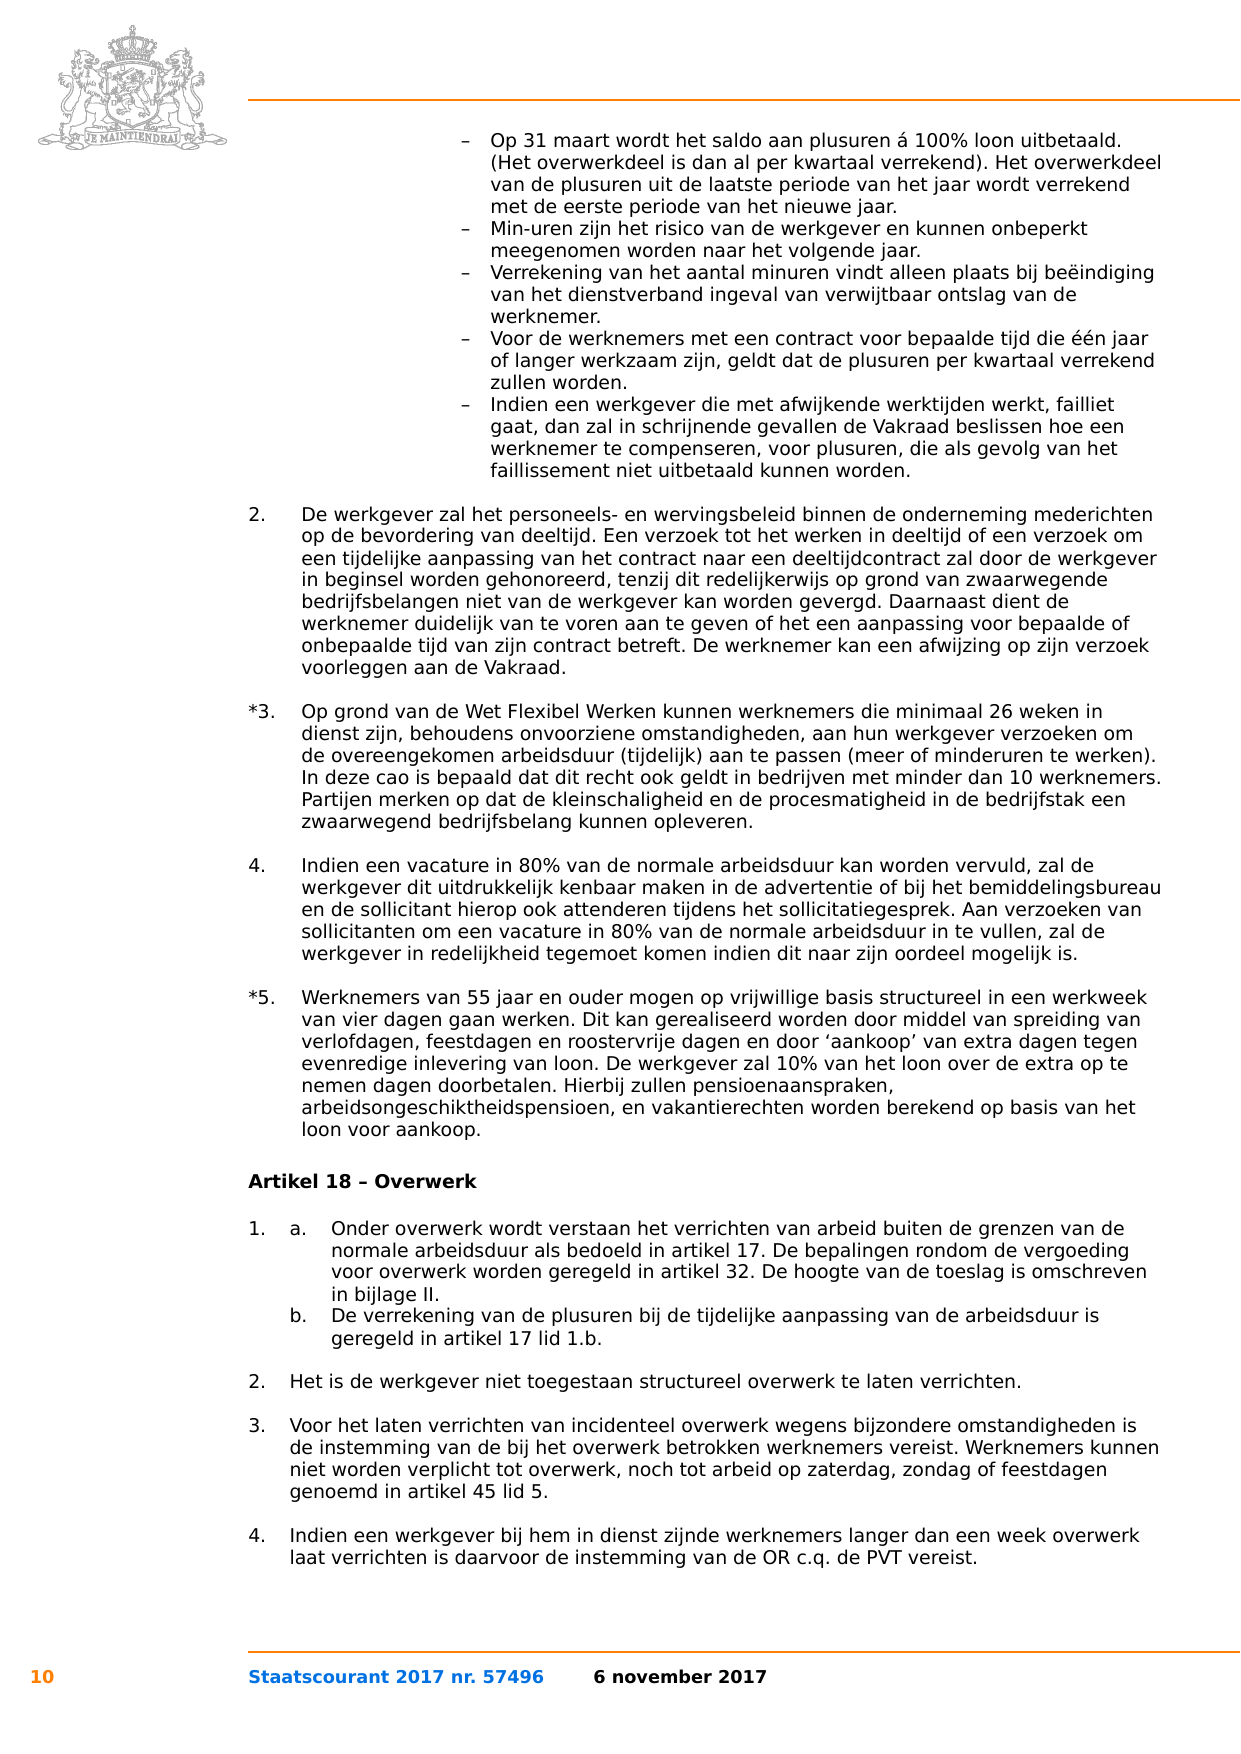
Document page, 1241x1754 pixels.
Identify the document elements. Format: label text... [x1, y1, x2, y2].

text 3. Voor het laten verrichten van incidenteel overwerk wegens bijzondere omstandigheden is de instemming van de bij het overwerk betrokken werknemers vereist. Werknemers kunnen niet worden verplicht tot overwerk, noch tot arbeid op zaterdag, zondag of feestdagen genoemd in artikel 45 lid 5. [248, 1415, 1163, 1503]
text 1. a. Onder overwerk wordt verstaan het verrichten van arbeid buiten de grenzen van de normale arbeidsduur als bedoeld in artikel 17. De bepalingen rondom de vergoeding voor overwerk worden geregeld in artikel 32. De hoogte van de toeslag is omschreven in bijlage II. [248, 1217, 1163, 1305]
text – Op 31 maart wordt het saldo aan plusuren á 100% loon uitbetaald. (Het overwerkdeel is dan al per kwartaal verrekend). Het overwerkdeel van de plusuren uit de laatste periode van het jaar wordt verrekend met de eerste periode van het nieuwe jaar. [461, 130, 1163, 218]
text b. De verrekening van de plusuren bij de tijdelijke aanpassing van de arbeidsduur is geregeld in artikel 17 lid 1.b. [289, 1305, 1163, 1349]
text 2. De werkgever zal het personeels- en wervingsbeleid binnen de onderneming mederichten op de bevordering van deeltijd. Een verzoek tot het werken in deeltijd of een verzoek om een tijdelijke aanpassing van het contract naar een deeltijdcontract zal door de werkgever in beginsel worden gehonoreerd, tenzij dit redelijkerwijs op grond van zwaarwegende bedrijfsbelangen niet van de werkgever kan worden gevergd. Daarnaast dient de werknemer duidelijk van te voren aan te geven of het een aanpassing voor bepaalde of onbepaalde tijd van zijn contract betreft. De werknemer kan een afwijzing op zijn verzoek voorleggen aan de Vakraad. [248, 503, 1163, 679]
subtitle Artikel 18 – Overwerk [248, 1171, 1163, 1192]
text – Indien een werkgever die met afwijkende werktijden werkt, failliet gaat, dan zal in schrijnende gevallen de Vakraad beslissen hoe een werknemer te compenseren, voor plusuren, die als gevolg van het faillissement niet uitbetaald kunnen worden. [461, 394, 1163, 482]
text – Voor de werknemers met een contract voor bepaalde tijd die één jaar of langer werkzaam zijn, geldt dat de plusuren per kwartaal verrekend zullen worden. [461, 328, 1163, 394]
text – Verrekening van het aantal minuren vindt alleen plaats bij beëindiging van het dienstverband ingeval van verwijtbaar ontslag van de werknemer. [461, 262, 1163, 328]
text 4. Indien een vacature in 80% van de normale arbeidsduur kan worden vervuld, zal de werkgever dit uitdrukkelijk kenbaar maken in de advertentie of bij het bemiddelingsbureau en de sollicitant hierop ook attenderen tijdens het sollicitatiegesprek. Aan verzoeken van sollicitanten om een vacature in 80% van de normale arbeidsduur in te vullen, zal de werkgever in redelijkheid tegemoet komen indien dit naar zijn oordeel mogelijk is. [248, 855, 1163, 965]
picture [38, 25, 227, 150]
text 4. Indien een werkgever bij hem in dienst zijnde werknemers langer dan een week overwerk laat verrichten is daarvoor de instemming van de OR c.q. de PVT vereist. [248, 1525, 1163, 1569]
text 2. Het is de werkgever niet toegestaan structureel overwerk te laten verrichten. [248, 1371, 1163, 1393]
text – Min-uren zijn het risico van de werkgever en kunnen onbeperkt meegenomen worden naar het volgende jaar. [461, 218, 1163, 262]
text *5. Werknemers van 55 jaar en ouder mogen op vrijwillige basis structureel in een werkweek van vier dagen gaan werken. Dit kan gerealiseerd worden door middel van spreiding van verlofdagen, feestdagen en roostervrije dagen en door ‘aankoop’ van extra dagen tegen evenredige inlevering van loon. De werkgever zal 10% van het loon over de extra op te nemen dagen doorbetalen. Hierbij zullen pensioenaanspraken, arbeidsongeschiktheidspensioen, en vakantierechten worden berekend op basis van het loon voor aankoop. [248, 987, 1163, 1141]
text *3. Op grond van de Wet Flexibel Werken kunnen werknemers die minimaal 26 weken in dienst zijn, behoudens onvoorziene omstandigheden, aan hun werkgever verzoeken om de overeengekomen arbeidsduur (tijdelijk) aan te passen (meer of minderuren te werken). In deze cao is bepaald dat dit recht ook geldt in bedrijven met minder dan 10 werknemers. Partijen merken op dat de kleinschaligheid en de procesmatigheid in de bedrijfstak een zwaarwegend bedrijfsbelang kunnen opleveren. [248, 701, 1163, 833]
